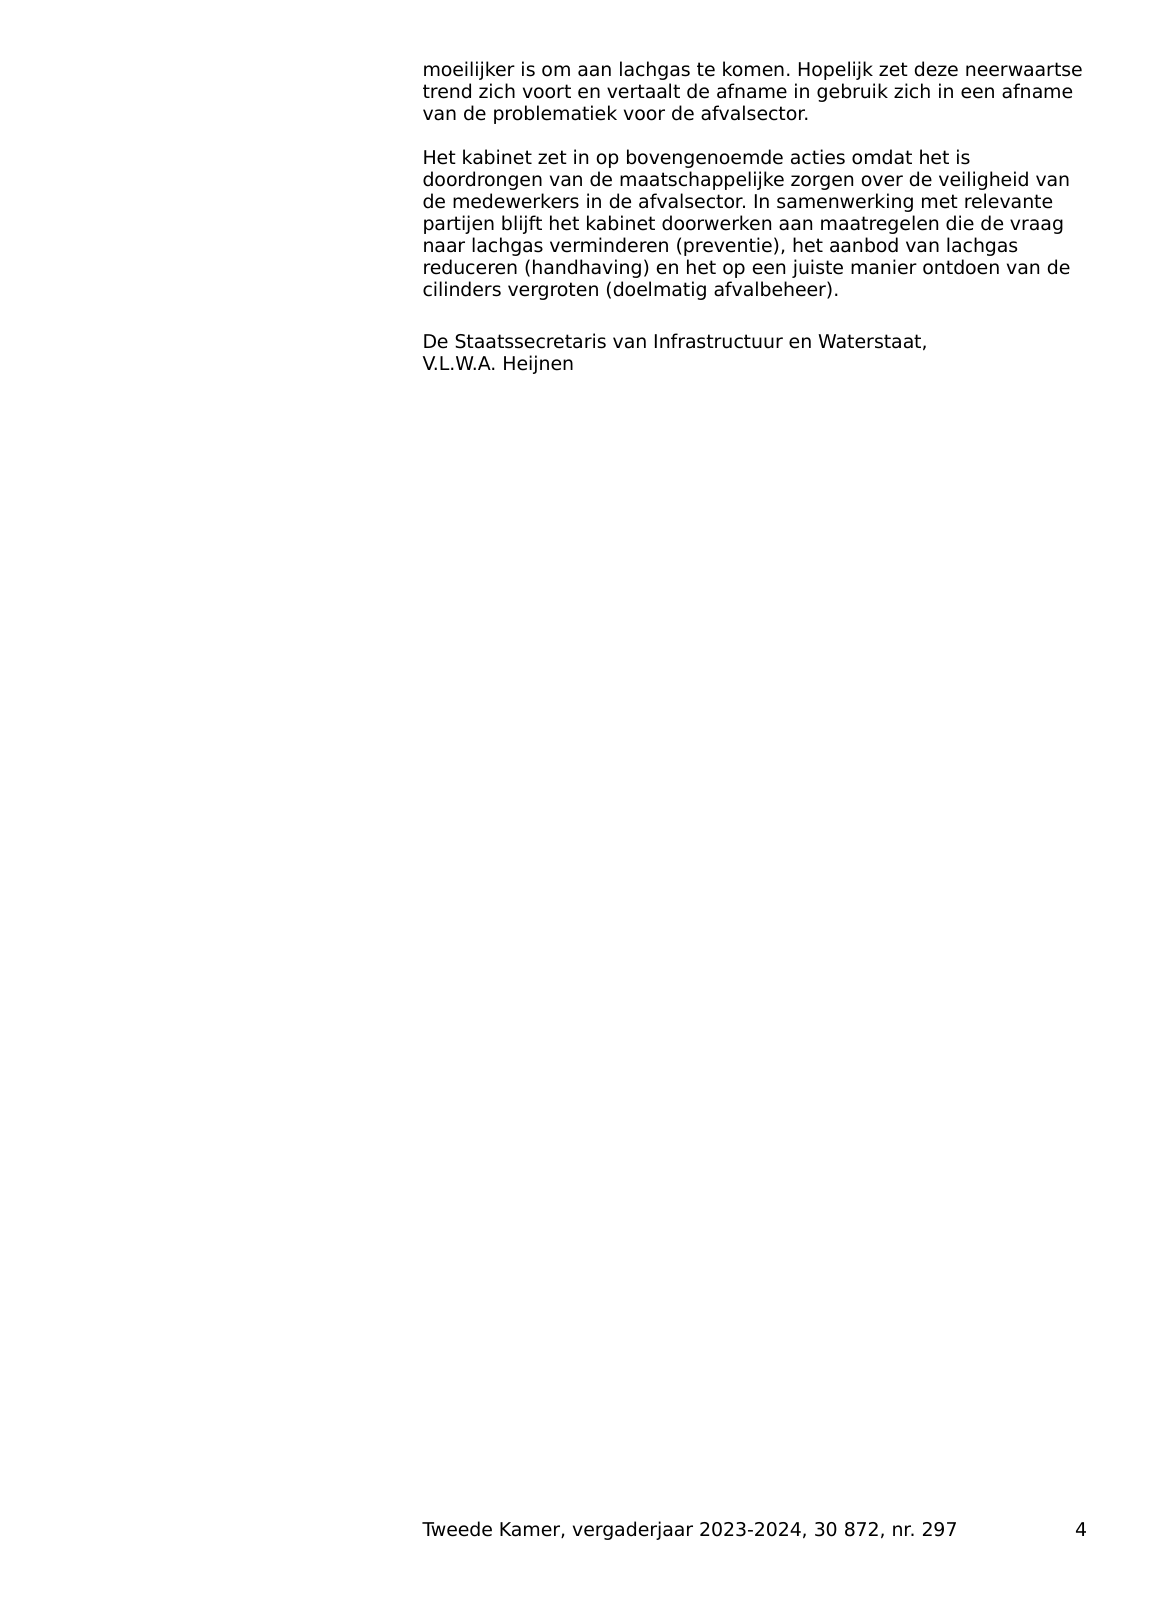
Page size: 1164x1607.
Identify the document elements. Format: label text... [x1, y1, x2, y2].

text De Staatssecretaris van Infrastructuur en Waterstaat, V.L.W.A. Heijnen [422, 331, 1087, 375]
text moeilijker is om aan lachgas te komen. Hopelijk zet deze neerwaartse trend zich voort en vertaalt de afname in gebruik zich in een afname van de problematiek voor de afvalsector. [422, 59, 1087, 125]
text Het kabinet zet in op bovengenoemde acties omdat het is doordrongen van de maatschappelijke zorgen over de veiligheid van de medewerkers in de afvalsector. In samenwerking met relevante partijen blijft het kabinet doorwerken aan maatregelen die de vraag naar lachgas verminderen (preventie), het aanbod van lachgas reduceren (handhaving) en het op een juiste manier ontdoen van de cilinders vergroten (doelmatig afvalbeheer). [422, 147, 1087, 301]
